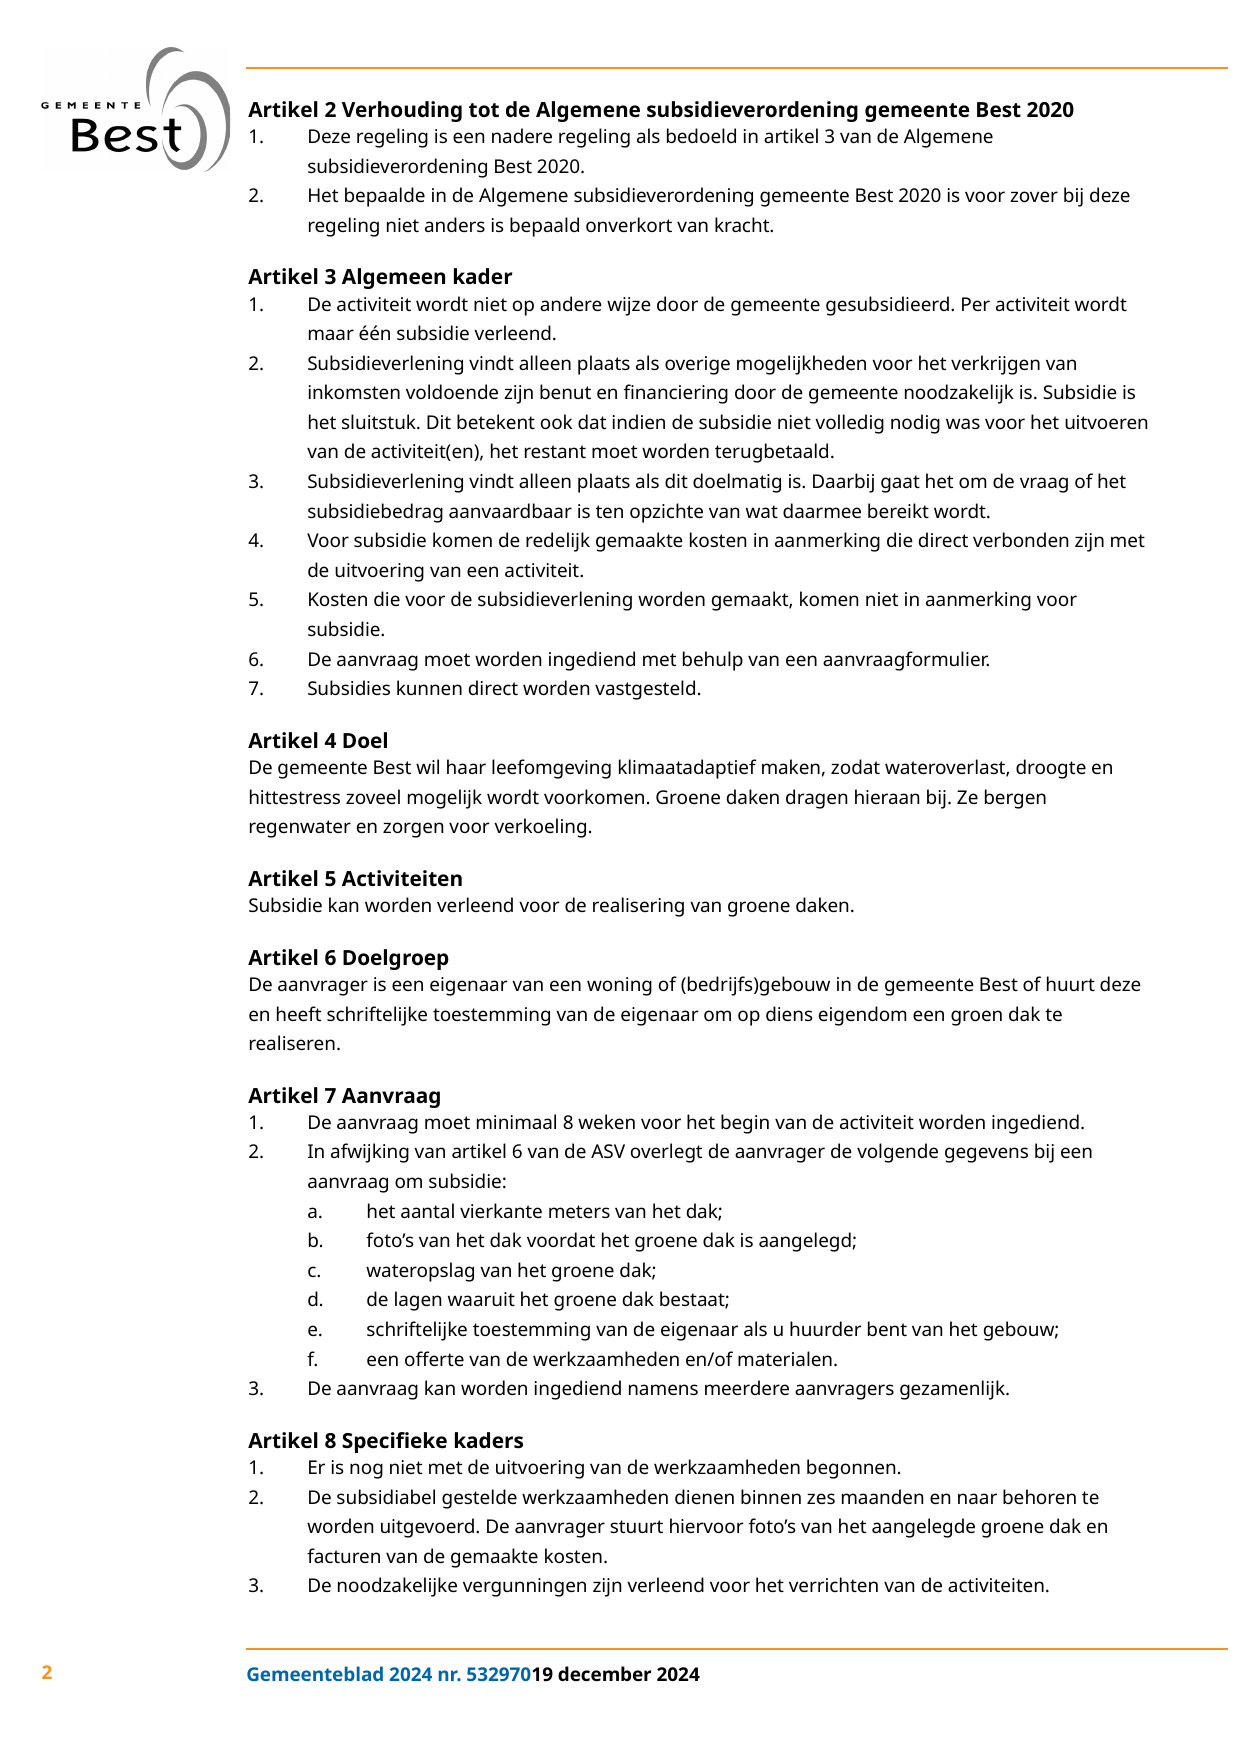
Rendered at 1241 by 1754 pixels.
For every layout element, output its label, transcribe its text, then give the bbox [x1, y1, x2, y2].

list De aanvraag moet minimaal 8 weken voor het begin van de activiteit worden ingediend. [248, 1109, 1152, 1135]
text Artikel 6 Doelgroep [248, 943, 1152, 971]
list Er is nog niet met de uitvoering van de werkzaamheden begonnen. [248, 1454, 1152, 1480]
list Subsidieverlening vindt alleen plaats als overige mogelijkheden voor het verkrijgen van inkomsten voldoende zijn benut en financiering door de gemeente noodzakelijk is. Subsidie is het sluitstuk. Dit betekent ook dat indien de subsidie niet volledig nodig was voor het uitvoeren van de activiteit(en), het restant moet worden terugbetaald. [248, 350, 1152, 464]
text Artikel 4 Doel [248, 726, 1152, 754]
list De noodzakelijke vergunningen zijn verleend voor het verrichten van de activiteiten. [248, 1573, 1152, 1598]
text Artikel 7 Aanvraag [248, 1081, 1152, 1109]
list De aanvraag moet worden ingediend met behulp van een aanvraagformulier. [248, 646, 1152, 672]
text Subsidie kan worden verleend voor de realisering van groene daken. [248, 892, 1152, 918]
list In afwijking van artikel 6 van de ASV overlegt de aanvrager de volgende gegevens bij een aanvraag om subsidie: [248, 1139, 1152, 1194]
list een offerte van de werkzaamheden en/of materialen. [307, 1346, 1152, 1372]
list foto’s van het dak voordat het groene dak is aangelegd; [307, 1227, 1152, 1253]
text Artikel 2 Verhouding tot de Algemene subsidieverordening gemeente Best 2020 [248, 95, 1152, 123]
list het aantal vierkante meters van het dak; [307, 1198, 1152, 1224]
list De aanvraag kan worden ingediend namens meerdere aanvragers gezamenlijk. [248, 1375, 1152, 1401]
list Deze regeling is een nadere regeling als bedoeld in artikel 3 van de Algemene subsidieverordening Best 2020. [248, 123, 1152, 178]
list de lagen waaruit het groene dak bestaat; [307, 1287, 1152, 1312]
text Artikel 3 Algemeen kader [248, 262, 1152, 291]
text De gemeente Best wil haar leefomgeving klimaatadaptief maken, zodat wateroverlast, droogte en hittestress zoveel mogelijk wordt voorkomen. Groene daken dragen hieraan bij. Ze bergen regenwater en zorgen voor verkoeling. [248, 754, 1152, 839]
list De activiteit wordt niet op andere wijze door de gemeente gesubsidieerd. Per activiteit wordt maar één subsidie verleend. [248, 291, 1152, 346]
list Subsidies kunnen direct worden vastgesteld. [248, 675, 1152, 701]
list Subsidieverlening vindt alleen plaats als dit doelmatig is. Daarbij gaat het om de vraag of het subsidiebedrag aanvaardbaar is ten opzichte van wat daarmee bereikt wordt. [248, 468, 1152, 524]
list De subsidiabel gestelde werkzaamheden dienen binnen zes maanden en naar behoren te worden uitgevoerd. De aanvrager stuurt hiervoor foto’s van het aangelegde groene dak en facturen van de gemaakte kosten. [248, 1484, 1152, 1569]
list wateropslag van het groene dak; [307, 1257, 1152, 1283]
list Voor subsidie komen de redelijk gemaakte kosten in aanmerking die direct verbonden zijn met de uitvoering van een activiteit. [248, 527, 1152, 583]
picture [41, 47, 231, 172]
list Kosten die voor de subsidieverlening worden gemaakt, komen niet in aanmerking voor subsidie. [248, 587, 1152, 642]
list Het bepaalde in de Algemene subsidieverordening gemeente Best 2020 is voor zover bij deze regeling niet anders is bepaald onverkort van kracht. [248, 182, 1152, 238]
text Artikel 5 Activiteiten [248, 864, 1152, 892]
text Artikel 8 Specifieke kaders [248, 1426, 1152, 1454]
list schriftelijke toestemming van de eigenaar als u huurder bent van het gebouw; [307, 1316, 1152, 1342]
text De aanvrager is een eigenaar van een woning of (bedrijfs)gebouw in de gemeente Best of huurt deze en heeft schriftelijke toestemming van de eigenaar om op diens eigendom een groen dak te realiseren. [248, 971, 1152, 1056]
